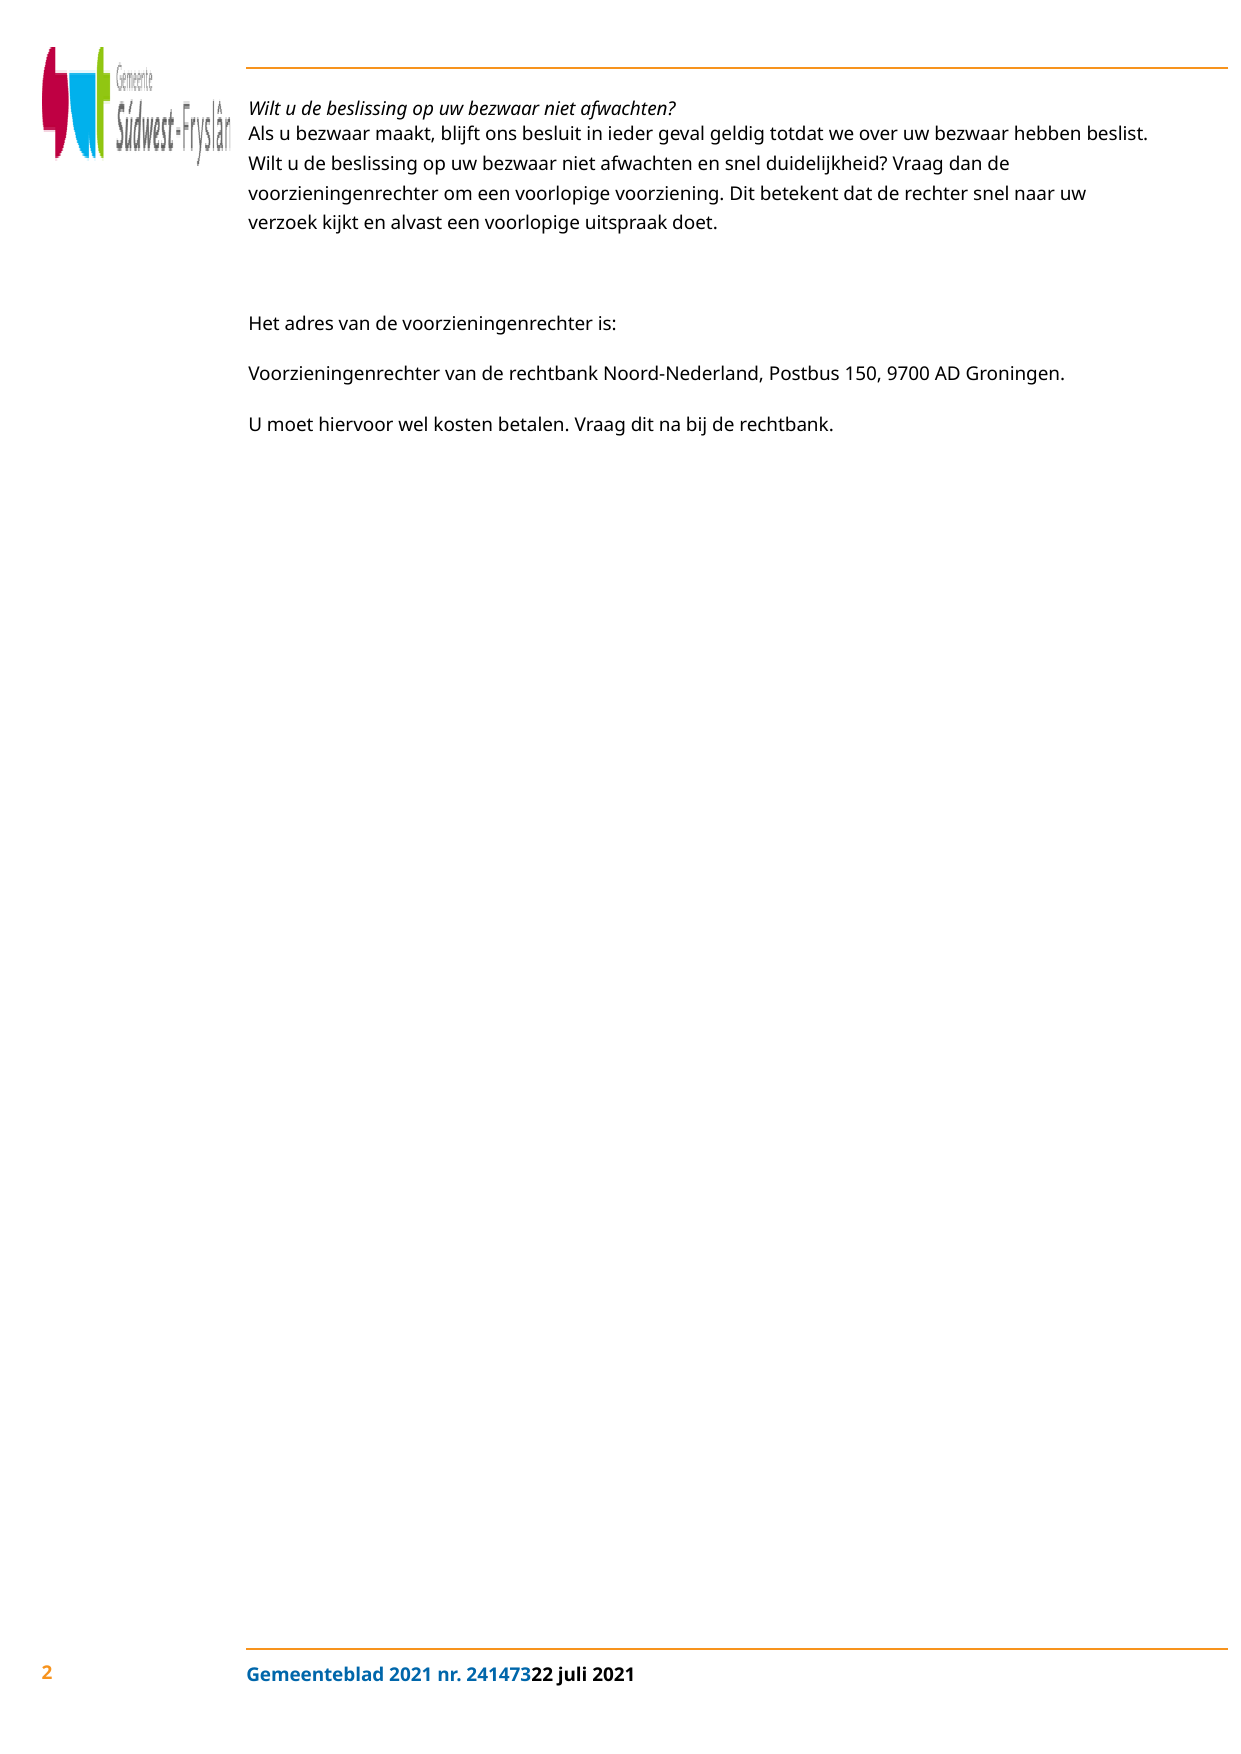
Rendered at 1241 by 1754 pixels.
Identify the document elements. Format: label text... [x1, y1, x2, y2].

text Het adres van de voorzieningenrechter is: [248, 310, 1152, 336]
text Voorzieningenrechter van de rechtbank Noord-Nederland, Postbus 150, 9700 AD Groningen. [248, 361, 1152, 386]
text U moet hiervoor wel kosten betalen. Vraag dit na bij de rechtbank. [248, 411, 1152, 437]
picture [41, 47, 231, 172]
text Wilt u de beslissing op uw bezwaar niet afwachten? [248, 95, 1152, 121]
text Als u bezwaar maakt, blijft ons besluit in ieder geval geldig totdat we over uw bezwaar hebben beslist. Wilt u de beslissing op uw bezwaar niet afwachten en snel duidelijkheid? Vraag dan de voorzieningenrechter om een voorlopige voorziening. Dit betekent dat de rechter snel naar uw verzoek kijkt en alvast een voorlopige uitspraak doet. [248, 121, 1152, 235]
